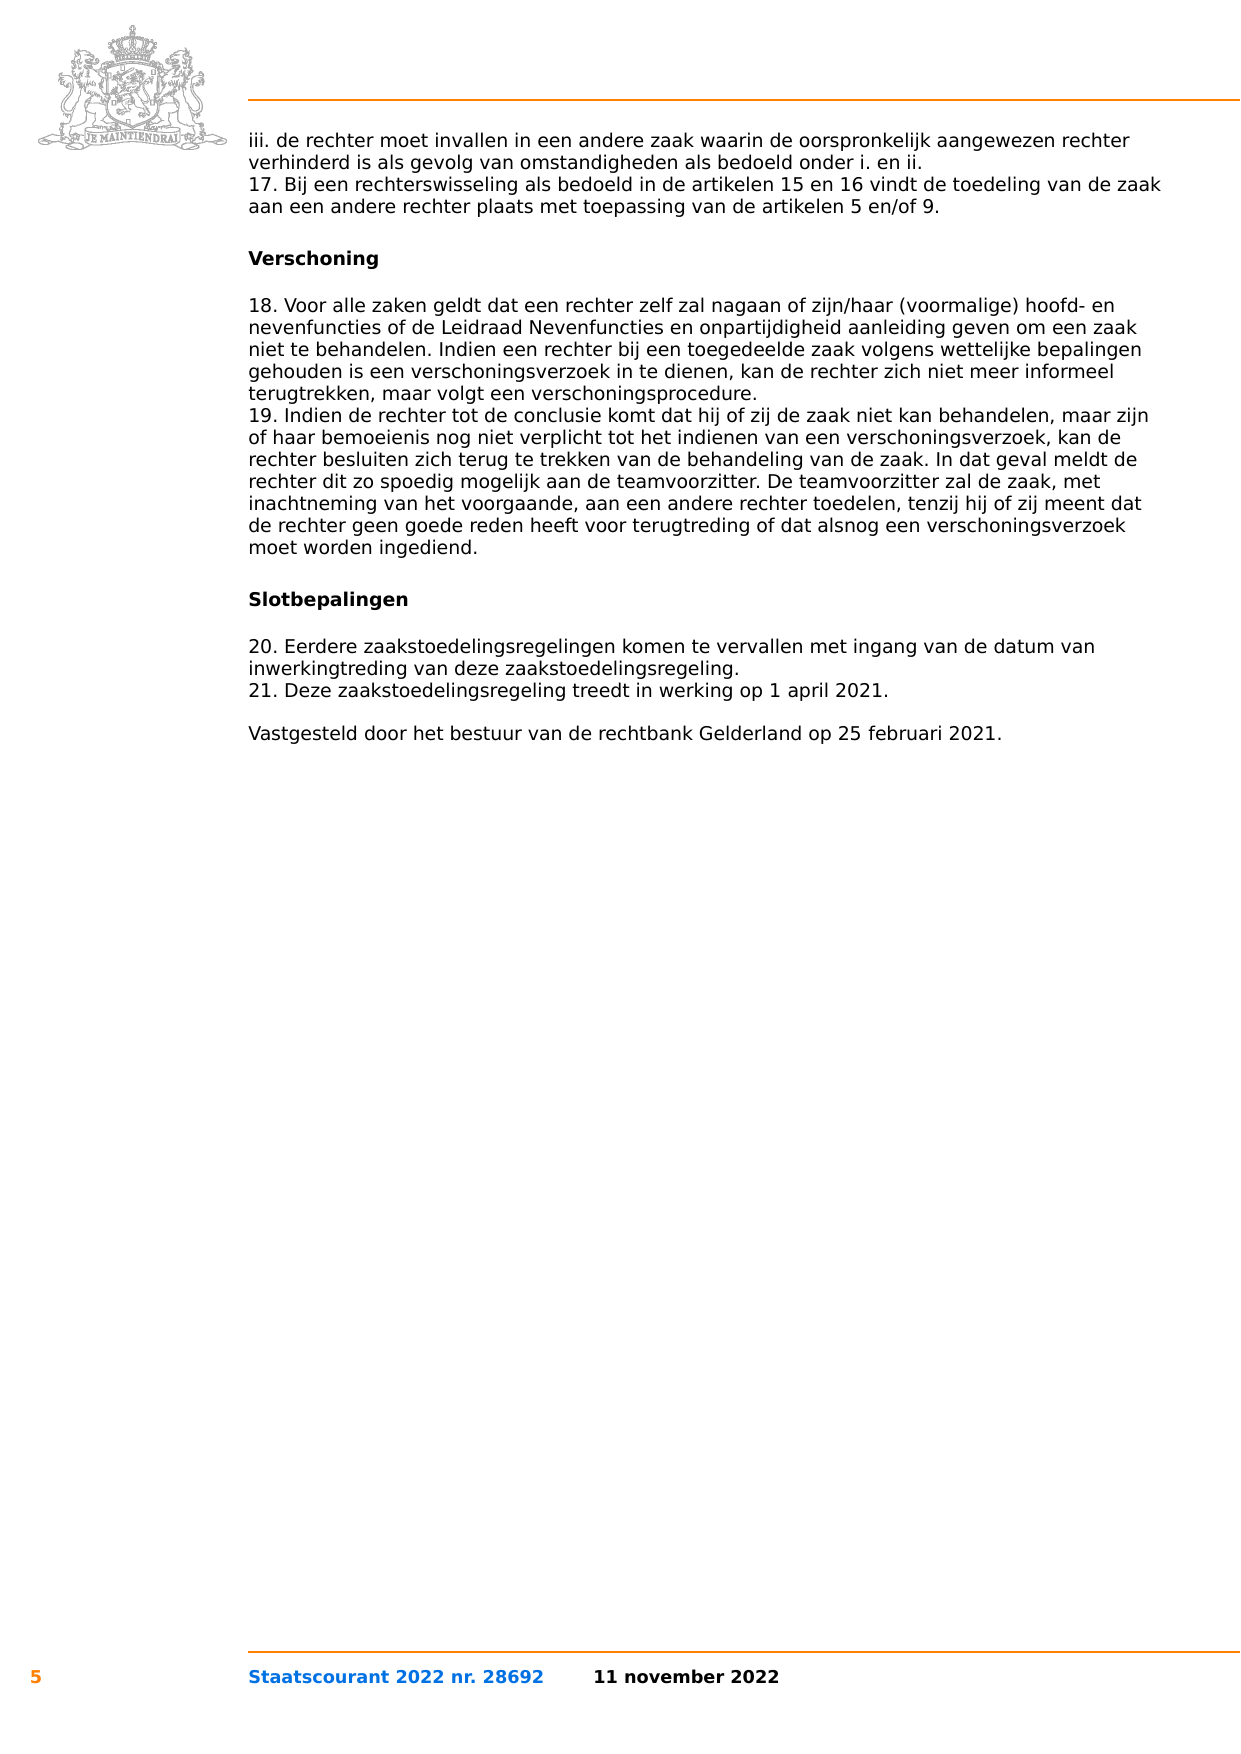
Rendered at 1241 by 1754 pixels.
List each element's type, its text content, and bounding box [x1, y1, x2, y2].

text 18. Voor alle zaken geldt dat een rechter zelf zal nagaan of zijn/haar (voormalige) hoofd- en nevenfuncties of de Leidraad Nevenfuncties en onpartijdigheid aanleiding geven om een zaak niet te behandelen. Indien een rechter bij een toegedeelde zaak volgens wettelijke bepalingen gehouden is een verschoningsverzoek in te dienen, kan de rechter zich niet meer informeel terugtrekken, maar volgt een verschoningsprocedure. [248, 295, 1163, 405]
text iii. de rechter moet invallen in een andere zaak waarin de oorspronkelijk aangewezen rechter verhinderd is als gevolg van omstandigheden als bedoeld onder i. en ii. [248, 130, 1163, 174]
text 20. Eerdere zaakstoedelingsregelingen komen te vervallen met ingang van de datum van inwerkingtreding van deze zaakstoedelingsregeling. [248, 636, 1163, 679]
text Vastgesteld door het bestuur van de rechtbank Gelderland op 25 februari 2021. [248, 723, 1163, 745]
text 21. Deze zaakstoedelingsregeling treedt in werking op 1 april 2021. [248, 679, 1163, 701]
subtitle Slotbepalingen [248, 588, 1163, 611]
picture [38, 25, 227, 150]
text 17. Bij een rechterswisseling als bedoeld in de artikelen 15 en 16 vindt de toedeling van de zaak aan een andere rechter plaats met toepassing van de artikelen 5 en/of 9. [248, 174, 1163, 218]
text 19. Indien de rechter tot de conclusie komt dat hij of zij de zaak niet kan behandelen, maar zijn of haar bemoeienis nog niet verplicht tot het indienen van een verschoningsverzoek, kan de rechter besluiten zich terug te trekken van de behandeling van de zaak. In dat geval meldt de rechter dit zo spoedig mogelijk aan de teamvoorzitter. De teamvoorzitter zal de zaak, met inachtneming van het voorgaande, aan een andere rechter toedelen, tenzij hij of zij meent dat de rechter geen goede reden heeft voor terugtreding of dat alsnog een verschoningsverzoek moet worden ingediend. [248, 405, 1163, 558]
subtitle Verschoning [248, 248, 1163, 270]
